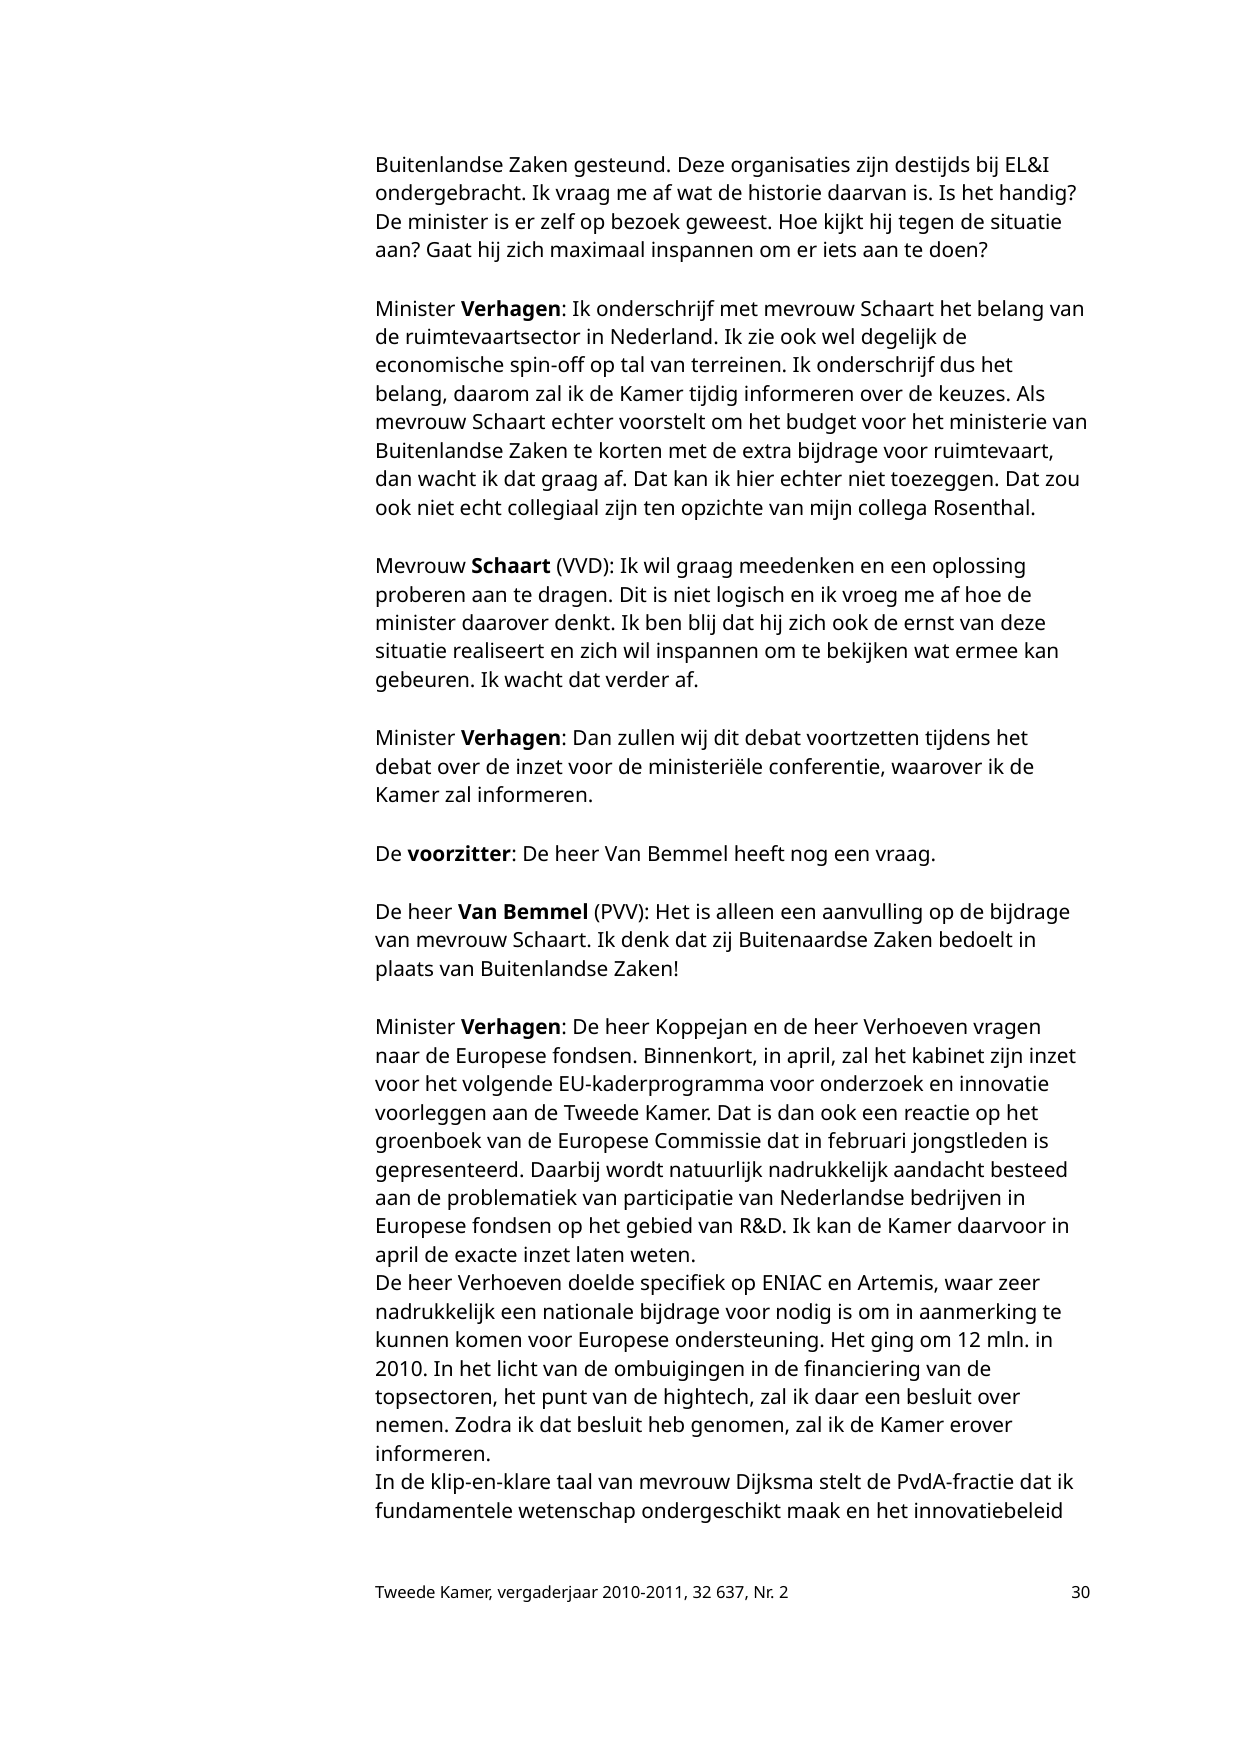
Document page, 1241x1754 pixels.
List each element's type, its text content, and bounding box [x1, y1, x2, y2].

text In de klip-en-klare taal van mevrouw Dijksma stelt de PvdA-fractie dat ik fundamentele wetenschap ondergeschikt maak en het innovatiebeleid [375, 1467, 1090, 1524]
text Minister Verhagen: Ik onderschrijf met mevrouw Schaart het belang van de ruimtevaartsector in Nederland. Ik zie ook wel degelijk de economische spin-off op tal van terreinen. Ik onderschrijf dus het belang, daarom zal ik de Kamer tijdig informeren over de keuzes. Als mevrouw Schaart echter voorstelt om het budget voor het ministerie van Buitenlandse Zaken te korten met de extra bijdrage voor ruimtevaart, dan wacht ik dat graag af. Dat kan ik hier echter niet toezeggen. Dat zou ook niet echt collegiaal zijn ten opzichte van mijn collega Rosenthal. [375, 294, 1090, 521]
text Buitenlandse Zaken gesteund. Deze organisaties zijn destijds bij EL&I ondergebracht. Ik vraag me af wat de historie daarvan is. Is het handig? De minister is er zelf op bezoek geweest. Hoe kijkt hij tegen de situatie aan? Gaat hij zich maximaal inspannen om er iets aan te doen? [375, 150, 1090, 264]
text De heer Van Bemmel (PVV): Het is alleen een aanvulling op de bijdrage van mevrouw Schaart. Ik denk dat zij Buitenaardse Zaken bedoelt in plaats van Buitenlandse Zaken! [375, 897, 1090, 982]
text De voorzitter: De heer Van Bemmel heeft nog een vraag. [375, 839, 1090, 867]
text Mevrouw Schaart (VVD): Ik wil graag meedenken en een oplossing proberen aan te dragen. Dit is niet logisch en ik vroeg me af hoe de minister daarover denkt. Ik ben blij dat hij zich ook de ernst van deze situatie realiseert en zich wil inspannen om te bekijken wat ermee kan gebeuren. Ik wacht dat verder af. [375, 551, 1090, 693]
text De heer Verhoeven doelde specifiek op ENIAC en Artemis, waar zeer nadrukkelijk een nationale bijdrage voor nodig is om in aanmerking te kunnen komen voor Europese ondersteuning. Het ging om 12 mln. in 2010. In het licht van de ombuigingen in de financiering van de topsectoren, het punt van de hightech, zal ik daar een besluit over nemen. Zodra ik dat besluit heb genomen, zal ik de Kamer erover informeren. [375, 1268, 1090, 1467]
text Minister Verhagen: De heer Koppejan en de heer Verhoeven vragen naar de Europese fondsen. Binnenkort, in april, zal het kabinet zijn inzet voor het volgende EU-kaderprogramma voor onderzoek en innovatie voorleggen aan de Tweede Kamer. Dat is dan ook een reactie op het groenboek van de Europese Commissie dat in februari jongstleden is gepresenteerd. Daarbij wordt natuurlijk nadrukkelijk aandacht besteed aan de problematiek van participatie van Nederlandse bedrijven in Europese fondsen op het gebied van R&D. Ik kan de Kamer daarvoor in april de exacte inzet laten weten. [375, 1012, 1090, 1268]
text Minister Verhagen: Dan zullen wij dit debat voortzetten tijdens het debat over de inzet voor de ministeriële conferentie, waarover ik de Kamer zal informeren. [375, 723, 1090, 809]
